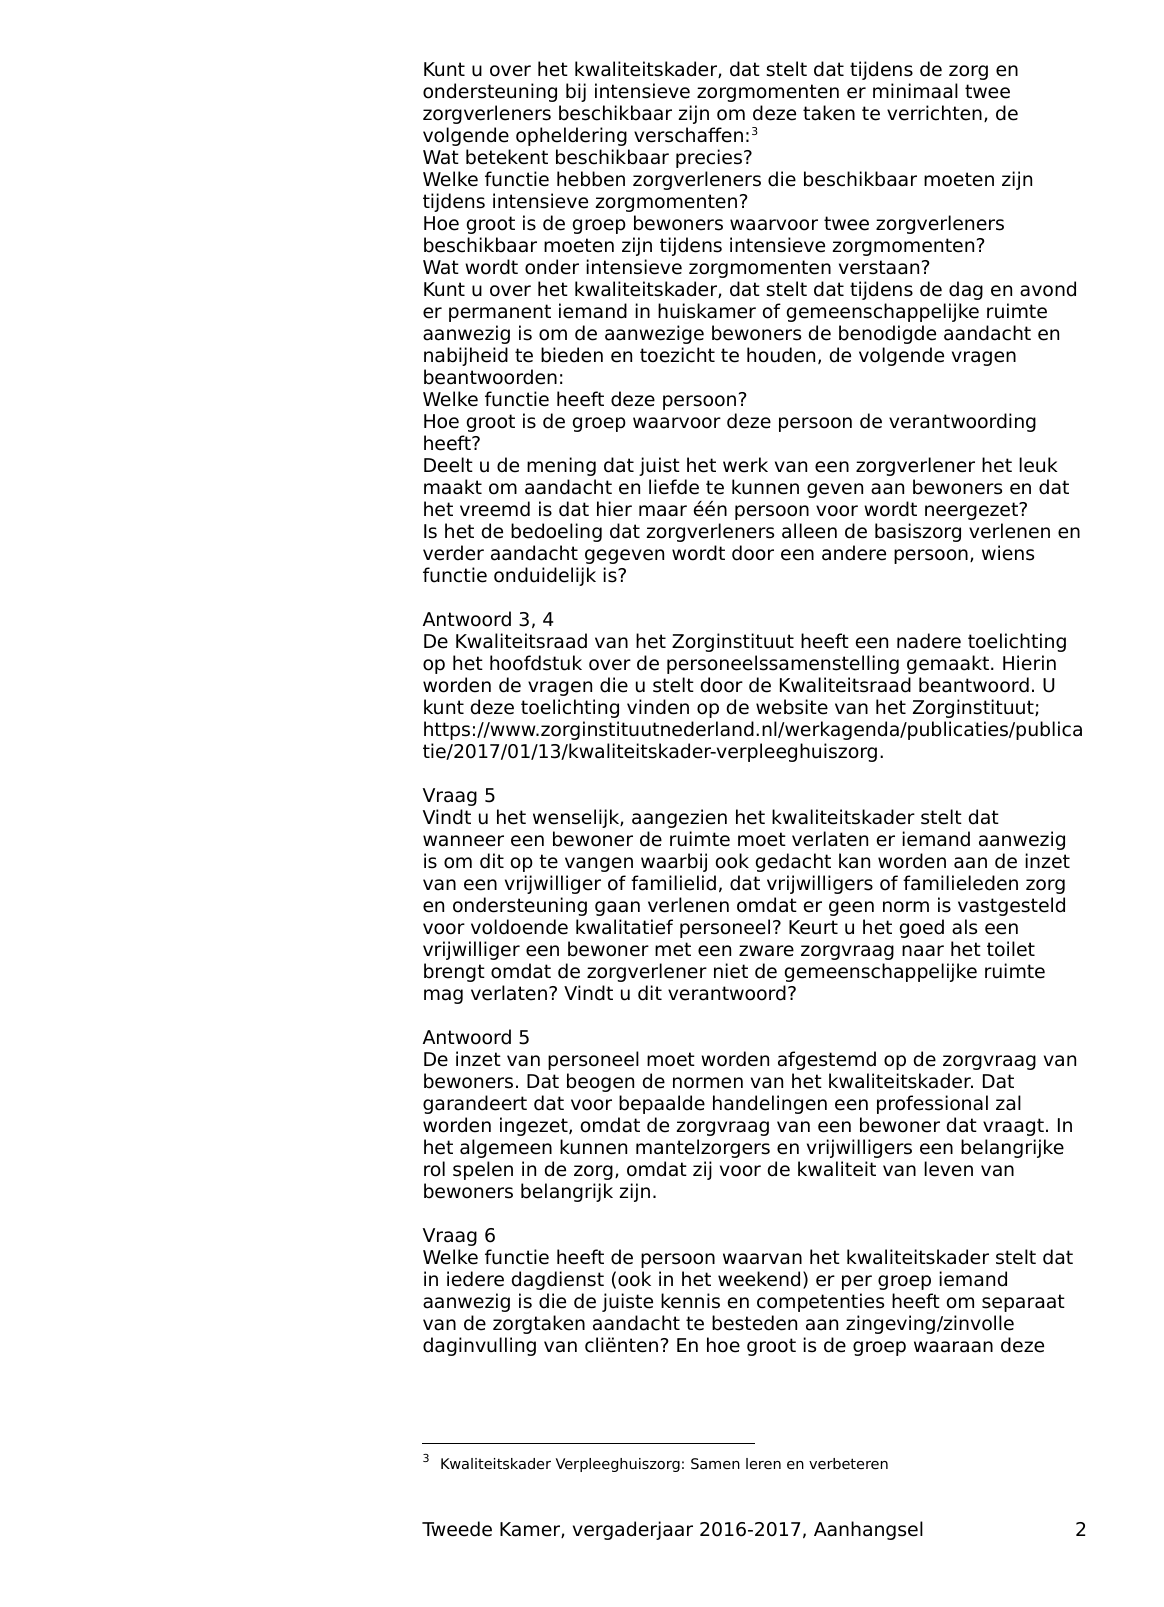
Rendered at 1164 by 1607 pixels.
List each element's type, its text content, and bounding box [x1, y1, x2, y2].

text Kunt u over het kwaliteitskader, dat stelt dat tijdens de zorg en ondersteuning bij intensieve zorgmomenten er minimaal twee zorgverleners beschikbaar zijn om deze taken te verrichten, de volgende opheldering verschaffen: [422, 59, 1087, 147]
text Hoe groot is de groep waarvoor deze persoon de verantwoording heeft? [422, 411, 1087, 455]
text De Kwaliteitsraad van het Zorginstituut heeft een nadere toelichting op het hoofdstuk over de personeelssamenstelling gemaakt. Hierin worden de vragen die u stelt door de Kwaliteitsraad beantwoord. U kunt deze toelichting vinden op de website van het Zorginstituut; https://www.zorginstituutnederland.nl/werkagenda/publicaties/publicatie/2017/01/13/kwaliteitskader-verpleeghuiszorg. [422, 631, 1087, 763]
text Is het de bedoeling dat zorgverleners alleen de basiszorg verlenen en verder aandacht gegeven wordt door een andere persoon, wiens functie onduidelijk is? [422, 521, 1087, 587]
text Antwoord 5 [422, 1027, 1087, 1049]
text Hoe groot is de groep bewoners waarvoor twee zorgverleners beschikbaar moeten zijn tijdens intensieve zorgmomenten? [422, 213, 1087, 257]
text Welke functie heeft deze persoon? [422, 389, 1087, 411]
text Vraag 6 [422, 1225, 1087, 1247]
text Antwoord 3, 4 [422, 609, 1087, 631]
text Wat wordt onder intensieve zorgmomenten verstaan? [422, 257, 1087, 279]
text Wat betekent beschikbaar precies? [422, 147, 1087, 169]
text Deelt u de mening dat juist het werk van een zorgverlener het leuk maakt om aandacht en liefde te kunnen geven aan bewoners en dat het vreemd is dat hier maar één persoon voor wordt neergezet? [422, 455, 1087, 521]
text Vraag 5 [422, 785, 1087, 807]
text Welke functie heeft de persoon waarvan het kwaliteitskader stelt dat in iedere dagdienst (ook in het weekend) er per groep iemand aanwezig is die de juiste kennis en competenties heeft om separaat van de zorgtaken aandacht te besteden aan zingeving/zinvolle daginvulling van cliënten? En hoe groot is de groep waaraan deze [422, 1247, 1087, 1357]
text Kunt u over het kwaliteitskader, dat stelt dat tijdens de dag en avond er permanent iemand in huiskamer of gemeenschappelijke ruimte aanwezig is om de aanwezige bewoners de benodigde aandacht en nabijheid te bieden en toezicht te houden, de volgende vragen beantwoorden: [422, 279, 1087, 389]
text Vindt u het wenselijk, aangezien het kwaliteitskader stelt dat wanneer een bewoner de ruimte moet verlaten er iemand aanwezig is om dit op te vangen waarbij ook gedacht kan worden aan de inzet van een vrijwilliger of familielid, dat vrijwilligers of familieleden zorg en ondersteuning gaan verlenen omdat er geen norm is vastgesteld voor voldoende kwalitatief personeel? Keurt u het goed als een vrijwilliger een bewoner met een zware zorgvraag naar het toilet brengt omdat de zorgverlener niet de gemeenschappelijke ruimte mag verlaten? Vindt u dit verantwoord? [422, 807, 1087, 1004]
text Kwaliteitskader Verpleeghuiszorg: Samen leren en verbeteren [422, 1452, 1087, 1474]
text De inzet van personeel moet worden afgestemd op de zorgvraag van bewoners. Dat beogen de normen van het kwaliteitskader. Dat garandeert dat voor bepaalde handelingen een professional zal worden ingezet, omdat de zorgvraag van een bewoner dat vraagt. In het algemeen kunnen mantelzorgers en vrijwilligers een belangrijke rol spelen in de zorg, omdat zij voor de kwaliteit van leven van bewoners belangrijk zijn. [422, 1049, 1087, 1203]
text Welke functie hebben zorgverleners die beschikbaar moeten zijn tijdens intensieve zorgmomenten? [422, 169, 1087, 213]
